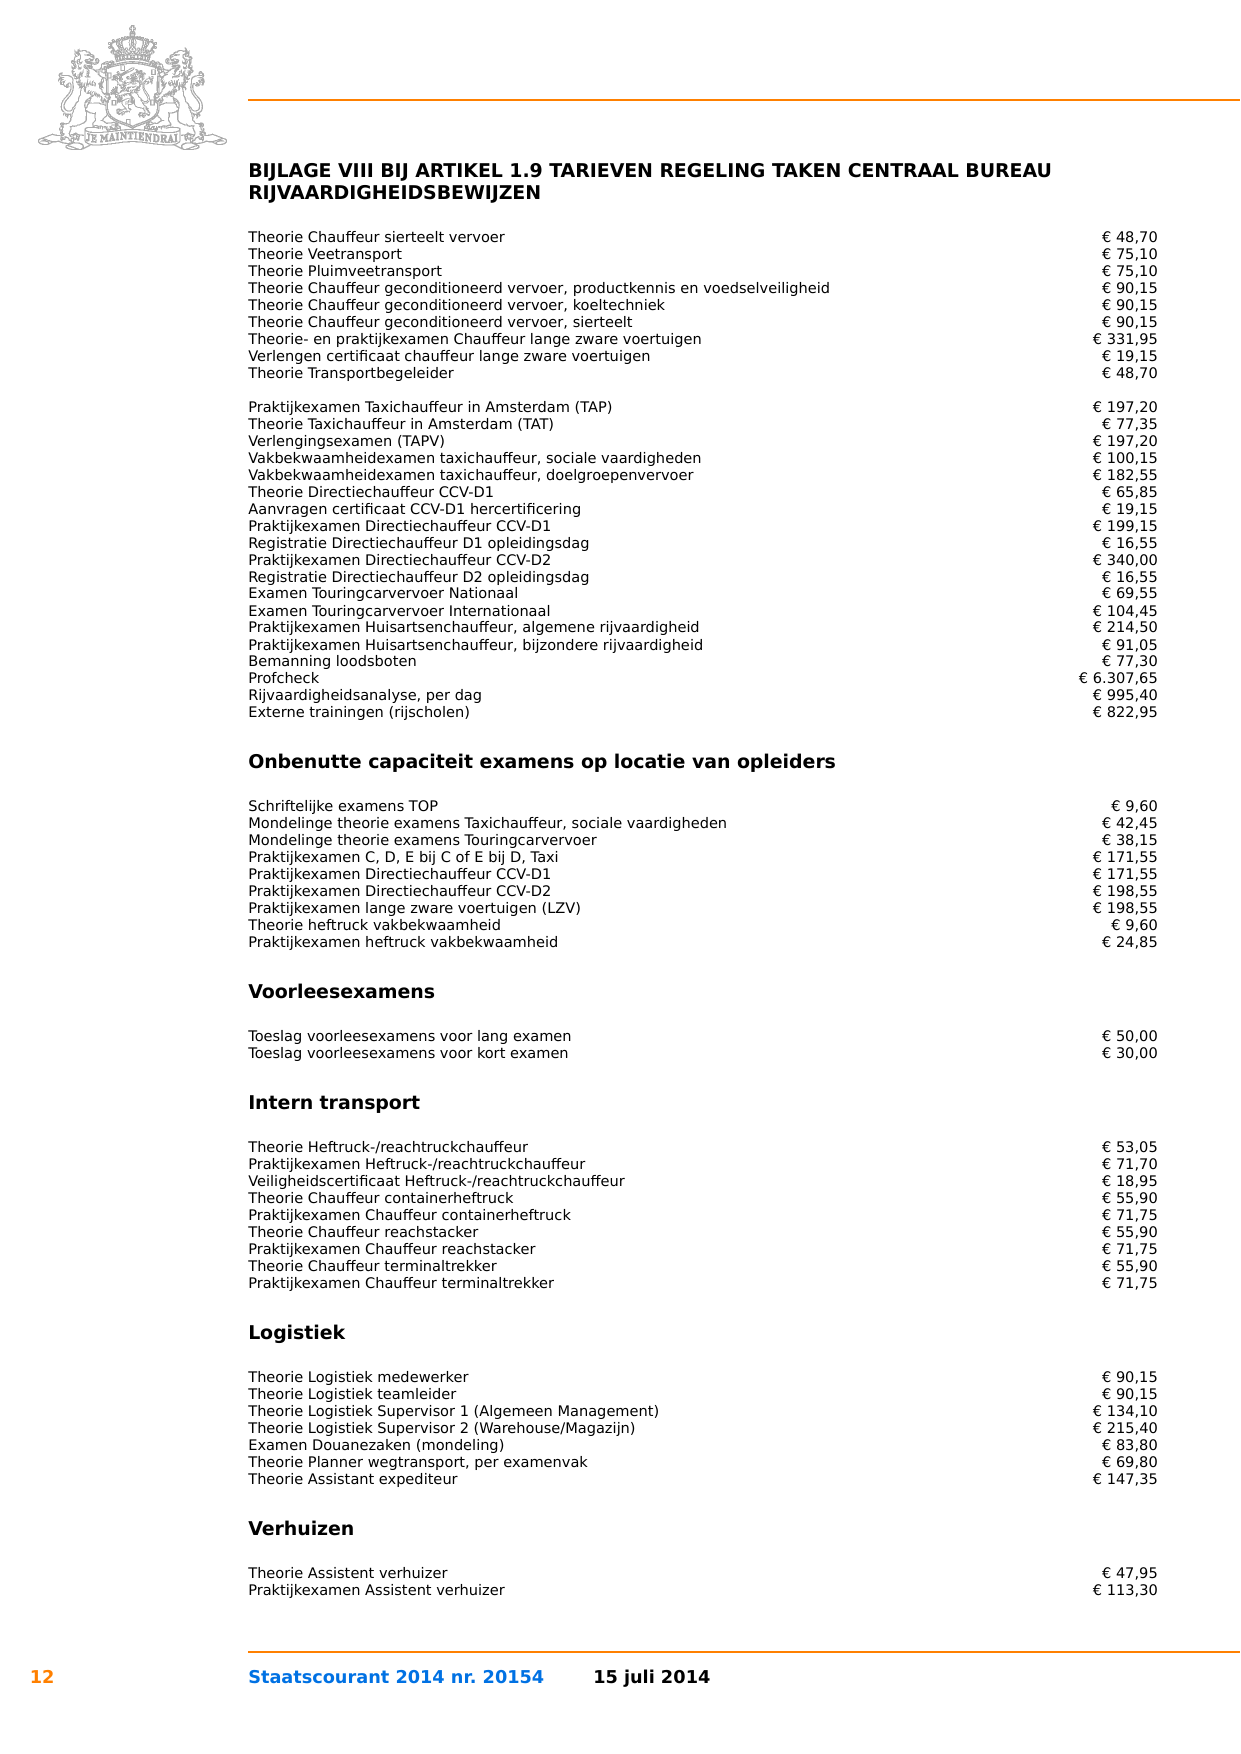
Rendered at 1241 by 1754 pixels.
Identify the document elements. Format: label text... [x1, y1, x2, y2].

subtitle Voorleesexamens [248, 981, 1163, 1003]
table_cell € 91,05 [1064, 636, 1163, 653]
table_cell Praktijkexamen Directiechauffeur CCV-D2 [248, 551, 1064, 568]
table_cell [248, 382, 1064, 399]
table_cell Mondelinge theorie examens Touringcarvervoer [248, 832, 1064, 849]
table_cell € 42,45 [1064, 815, 1163, 832]
table_cell Vakbekwaamheidexamen taxichauffeur, sociale vaardigheden [248, 450, 1064, 467]
table_header € 47,95 [1064, 1565, 1163, 1582]
table_header € 9,60 [1064, 798, 1163, 815]
table_cell € 134,10 [1064, 1403, 1163, 1420]
table_cell € 90,15 [1064, 314, 1163, 331]
table_cell Praktijkexamen Chauffeur terminaltrekker [248, 1275, 1064, 1292]
table_cell Theorie Chauffeur geconditioneerd vervoer, productkennis en voedselveiligheid [248, 280, 1064, 297]
table_cell € 77,30 [1064, 653, 1163, 670]
table_cell € 182,55 [1064, 467, 1163, 483]
table_cell € 197,20 [1064, 433, 1163, 449]
table_cell € 340,00 [1064, 551, 1163, 568]
table_cell Verlengingsexamen (TAPV) [248, 433, 1064, 449]
table_cell Externe trainingen (rijscholen) [248, 704, 1064, 721]
table_cell € 215,40 [1064, 1420, 1163, 1437]
table_cell € 71,75 [1064, 1207, 1163, 1224]
table_cell Theorie- en praktijkexamen Chauffeur lange zware voertuigen [248, 331, 1064, 348]
table_cell Theorie Logistiek Supervisor 1 (Algemeen Management) [248, 1403, 1064, 1420]
table_cell Aanvragen certificaat CCV-D1 hercertificering [248, 501, 1064, 517]
subtitle Verhuizen [248, 1518, 1163, 1539]
table_cell Theorie Planner wegtransport, per examenvak [248, 1454, 1064, 1471]
table_cell € 69,80 [1064, 1454, 1163, 1471]
table_header Theorie Heftruck-/reachtruckchauffeur [248, 1139, 1064, 1156]
table_cell € 199,15 [1064, 518, 1163, 534]
table_cell Theorie Logistiek teamleider [248, 1386, 1064, 1403]
table_cell € 24,85 [1064, 934, 1163, 951]
table_cell Registratie Directiechauffeur D1 opleidingsdag [248, 535, 1064, 551]
table_header Schriftelijke examens TOP [248, 798, 1064, 815]
table_header Theorie Chauffeur sierteelt vervoer [248, 229, 1064, 246]
table_cell Praktijkexamen Directiechauffeur CCV-D1 [248, 518, 1064, 534]
table_cell Theorie Chauffeur geconditioneerd vervoer, koeltechniek [248, 297, 1064, 314]
table_cell € 77,35 [1064, 416, 1163, 433]
table_cell Examen Touringcarvervoer Nationaal [248, 585, 1064, 602]
table_cell € 9,60 [1064, 917, 1163, 934]
table_cell Praktijkexamen Heftruck-/reachtruckchauffeur [248, 1156, 1064, 1173]
table_cell € 69,55 [1064, 585, 1163, 602]
table_header € 53,05 [1064, 1139, 1163, 1156]
table_cell € 38,15 [1064, 832, 1163, 849]
table_cell € 48,70 [1064, 365, 1163, 382]
table_cell € 75,10 [1064, 263, 1163, 280]
table_cell € 55,90 [1064, 1258, 1163, 1275]
table_cell [1064, 382, 1163, 399]
table_cell Theorie Chauffeur terminaltrekker [248, 1258, 1064, 1275]
table_cell € 71,75 [1064, 1275, 1163, 1292]
table_cell € 19,15 [1064, 501, 1163, 517]
table_cell € 995,40 [1064, 687, 1163, 704]
table_cell Vakbekwaamheidexamen taxichauffeur, doelgroepenvervoer [248, 467, 1064, 483]
table_cell € 147,35 [1064, 1471, 1163, 1488]
table_header Toeslag voorleesexamens voor lang examen [248, 1028, 1064, 1045]
table_cell € 19,15 [1064, 348, 1163, 365]
table_cell Theorie Taxichauffeur in Amsterdam (TAT) [248, 416, 1064, 433]
table_cell € 16,55 [1064, 569, 1163, 585]
table_cell Theorie Chauffeur geconditioneerd vervoer, sierteelt [248, 314, 1064, 331]
table_cell € 822,95 [1064, 704, 1163, 721]
table_cell Toeslag voorleesexamens voor kort examen [248, 1045, 1064, 1062]
table_cell € 83,80 [1064, 1437, 1163, 1454]
table_cell € 65,85 [1064, 484, 1163, 501]
table_cell € 171,55 [1064, 866, 1163, 883]
table_cell Examen Touringcarvervoer Internationaal [248, 603, 1064, 619]
table_cell Registratie Directiechauffeur D2 opleidingsdag [248, 569, 1064, 585]
table_header Theorie Logistiek medewerker [248, 1369, 1064, 1386]
table_header € 50,00 [1064, 1028, 1163, 1045]
table_cell € 71,75 [1064, 1241, 1163, 1258]
subtitle Logistiek [248, 1322, 1163, 1344]
subtitle Intern transport [248, 1092, 1163, 1114]
table_cell € 331,95 [1064, 331, 1163, 348]
table_cell € 90,15 [1064, 280, 1163, 297]
picture [38, 25, 227, 150]
table_cell Theorie Chauffeur reachstacker [248, 1224, 1064, 1241]
table_cell Praktijkexamen Chauffeur containerheftruck [248, 1207, 1064, 1224]
table_cell Veiligheidscertificaat Heftruck-/reachtruckchauffeur [248, 1173, 1064, 1190]
table_cell € 171,55 [1064, 849, 1163, 866]
table_cell Rijvaardigheidsanalyse, per dag [248, 687, 1064, 704]
table_header € 48,70 [1064, 229, 1163, 246]
table_cell Theorie Pluimveetransport [248, 263, 1064, 280]
table_cell Verlengen certificaat chauffeur lange zware voertuigen [248, 348, 1064, 365]
table_cell Praktijkexamen Chauffeur reachstacker [248, 1241, 1064, 1258]
table_cell Profcheck [248, 670, 1064, 687]
table_cell € 214,50 [1064, 619, 1163, 636]
table_cell € 18,95 [1064, 1173, 1163, 1190]
table_cell € 16,55 [1064, 535, 1163, 551]
table_cell Bemanning loodsboten [248, 653, 1064, 670]
table_cell Praktijkexamen Directiechauffeur CCV-D1 [248, 866, 1064, 883]
table_cell Praktijkexamen heftruck vakbekwaamheid [248, 934, 1064, 951]
table_cell Praktijkexamen Taxichauffeur in Amsterdam (TAP) [248, 399, 1064, 416]
table_cell Theorie Directiechauffeur CCV-D1 [248, 484, 1064, 501]
table_cell € 113,30 [1064, 1582, 1163, 1598]
table_cell Praktijkexamen lange zware voertuigen (LZV) [248, 900, 1064, 917]
table_cell € 55,90 [1064, 1190, 1163, 1207]
table_cell € 197,20 [1064, 399, 1163, 416]
table_cell Theorie Veetransport [248, 246, 1064, 263]
table_cell Theorie Assistant expediteur [248, 1471, 1064, 1488]
table_cell € 6.307,65 [1064, 670, 1163, 687]
table_cell Examen Douanezaken (mondeling) [248, 1437, 1064, 1454]
table_cell Theorie Logistiek Supervisor 2 (Warehouse/Magazijn) [248, 1420, 1064, 1437]
subtitle Onbenutte capaciteit examens op locatie van opleiders [248, 751, 1163, 773]
table_cell Praktijkexamen Huisartsenchauffeur, bijzondere rijvaardigheid [248, 636, 1064, 653]
table_cell € 30,00 [1064, 1045, 1163, 1062]
table_cell € 90,15 [1064, 297, 1163, 314]
table_cell Praktijkexamen Directiechauffeur CCV-D2 [248, 883, 1064, 900]
table_cell Praktijkexamen Huisartsenchauffeur, algemene rijvaardigheid [248, 619, 1064, 636]
table_cell € 71,70 [1064, 1156, 1163, 1173]
table_cell Theorie Chauffeur containerheftruck [248, 1190, 1064, 1207]
table_cell € 198,55 [1064, 883, 1163, 900]
table_cell € 90,15 [1064, 1386, 1163, 1403]
table_cell € 55,90 [1064, 1224, 1163, 1241]
table_cell Mondelinge theorie examens Taxichauffeur, sociale vaardigheden [248, 815, 1064, 832]
table_cell € 104,45 [1064, 603, 1163, 619]
subtitle BIJLAGE VIII BIJ ARTIKEL 1.9 TARIEVEN REGELING TAKEN CENTRAAL BUREAU RIJVAARDIGHEIDSBEWIJZEN [248, 160, 1163, 204]
table_cell Theorie heftruck vakbekwaamheid [248, 917, 1064, 934]
table_cell Praktijkexamen Assistent verhuizer [248, 1582, 1064, 1598]
table_cell Theorie Transportbegeleider [248, 365, 1064, 382]
table_cell € 75,10 [1064, 246, 1163, 263]
table_cell Praktijkexamen C, D, E bij C of E bij D, Taxi [248, 849, 1064, 866]
table_header Theorie Assistent verhuizer [248, 1565, 1064, 1582]
table_header € 90,15 [1064, 1369, 1163, 1386]
table_cell € 100,15 [1064, 450, 1163, 467]
table_cell € 198,55 [1064, 900, 1163, 917]
